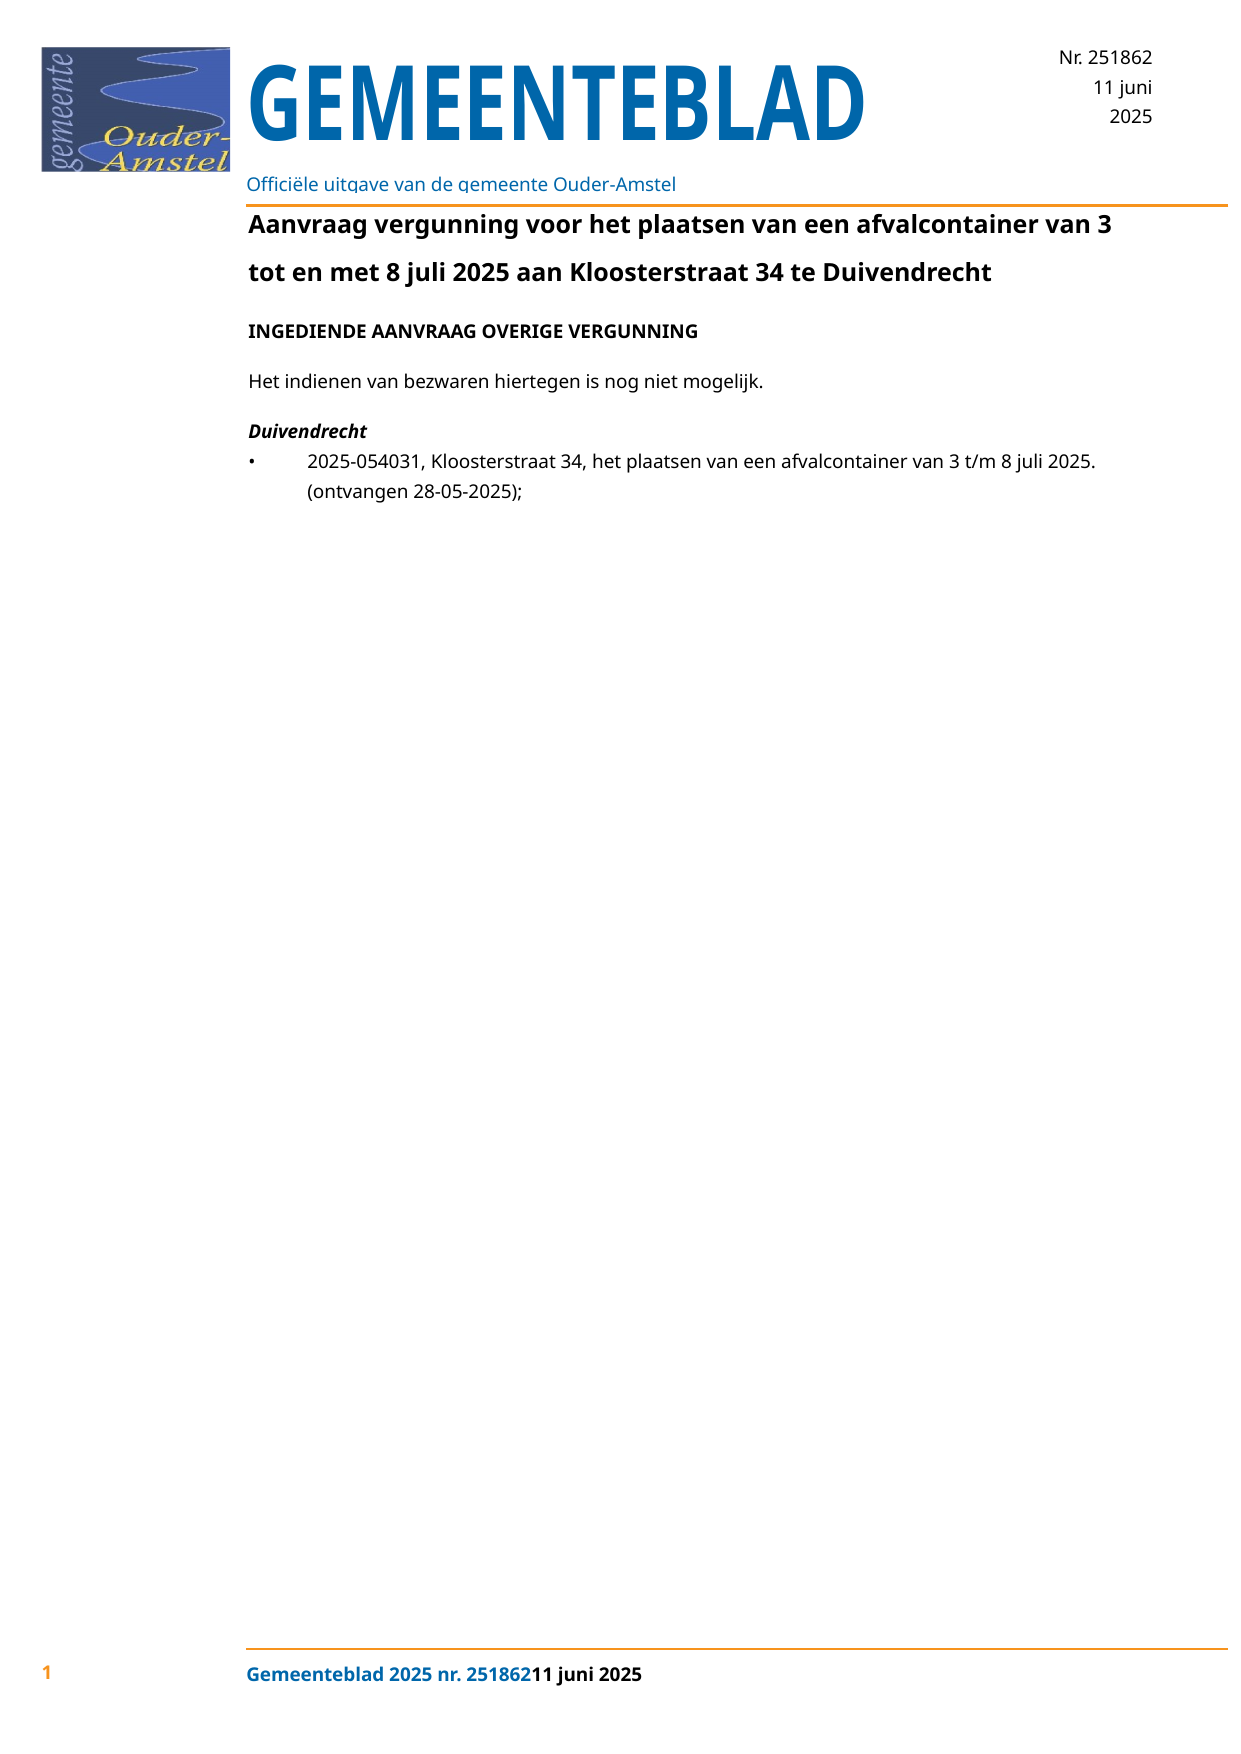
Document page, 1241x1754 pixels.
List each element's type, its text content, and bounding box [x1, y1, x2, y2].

list 2025-054031, Kloosterstraat 34, het plaatsen van een afvalcontainer van 3 t/m 8 juli 2025. (ontvangen 28-05-2025); [248, 448, 1152, 504]
text Het indienen van bezwaren hiertegen is nog niet mogelijk. [248, 368, 1152, 394]
picture [41, 47, 231, 172]
text Duivendrecht [248, 419, 1152, 444]
text INGEDIENDE AANVRAAG OVERIGE VERGUNNING [248, 318, 1152, 344]
text Aanvraag vergunning voor het plaatsen van een afvalcontainer van 3 tot en met 8 juli 2025 aan Kloosterstraat 34 te Duivendrecht [248, 207, 1152, 288]
